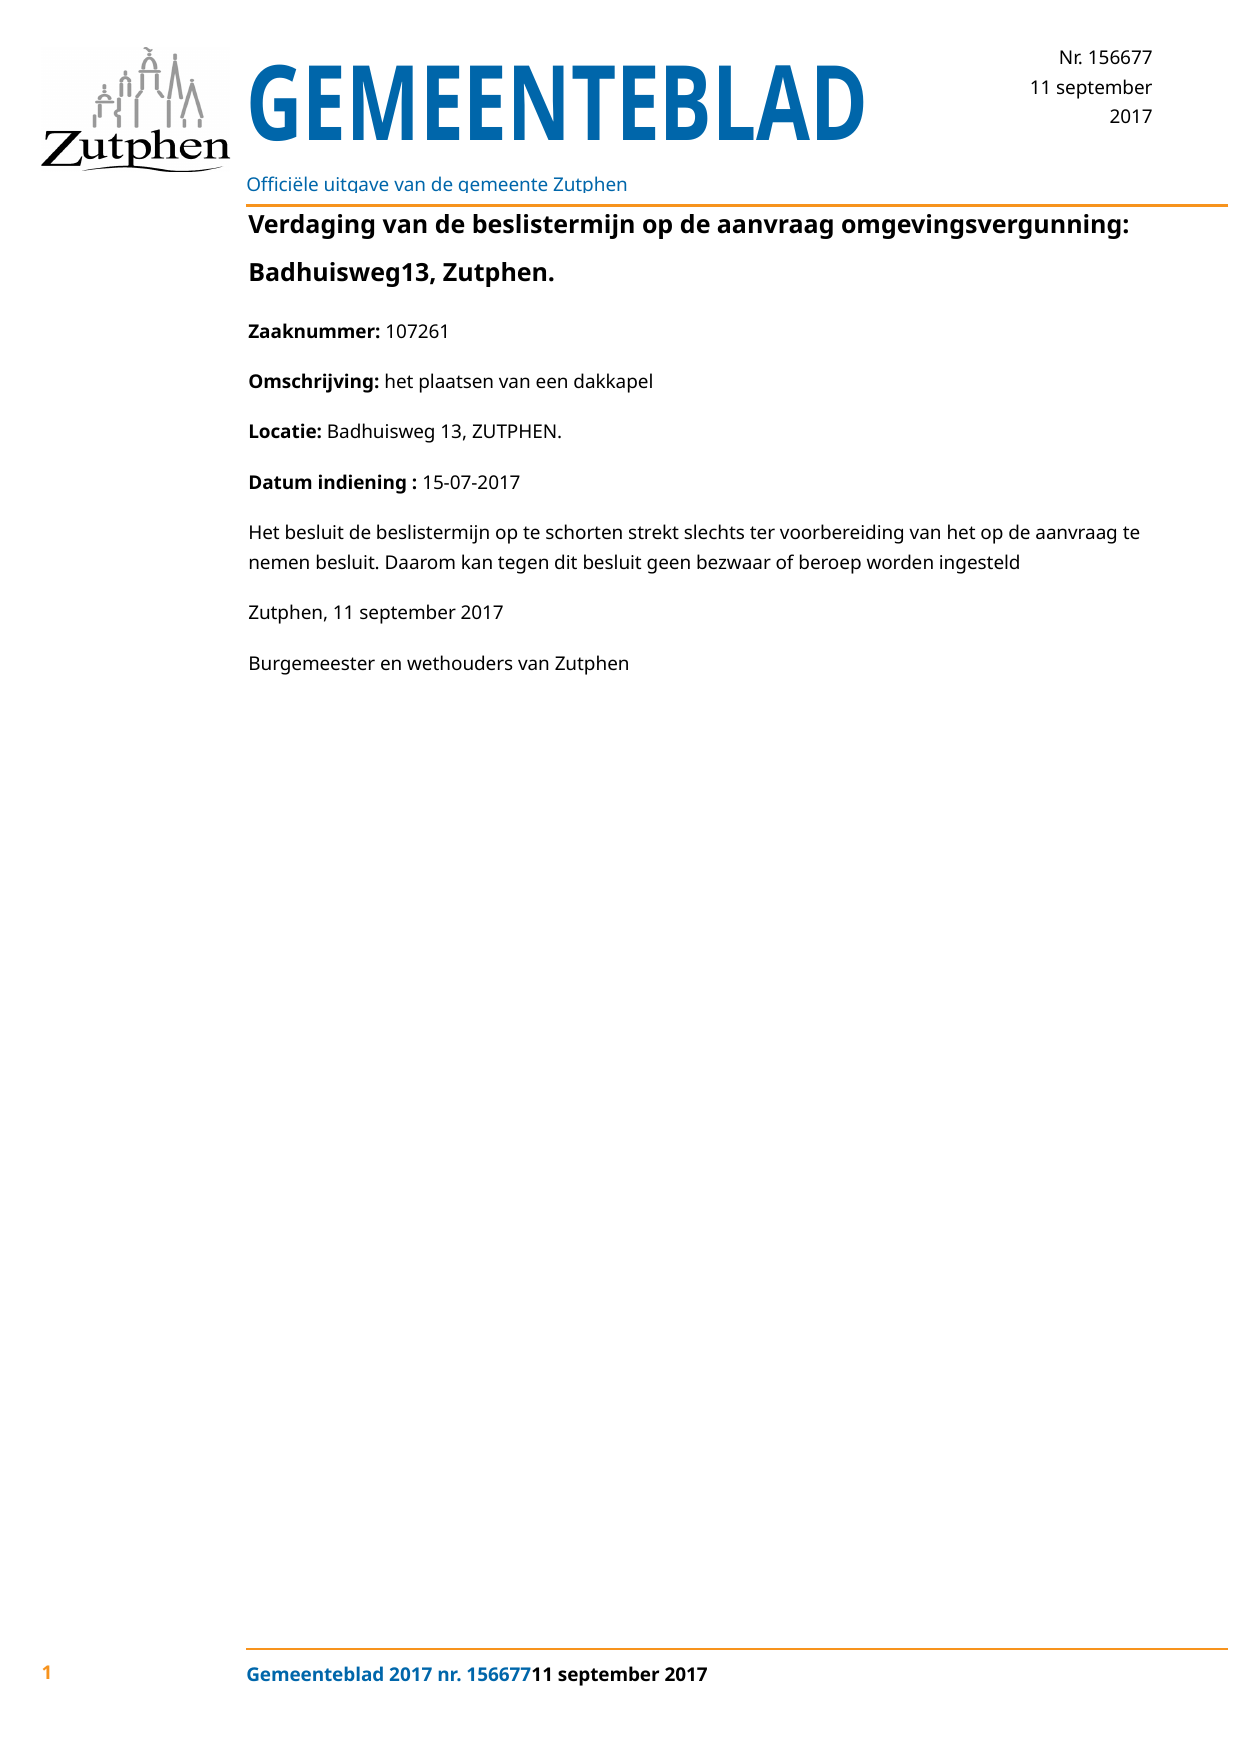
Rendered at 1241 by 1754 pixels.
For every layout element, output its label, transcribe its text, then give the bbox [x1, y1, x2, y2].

text Datum indiening : 15-07-2017 [248, 469, 1152, 495]
text Omschrijving: het plaatsen van een dakkapel [248, 368, 1152, 394]
text Zaaknummer: 107261 [248, 318, 1152, 344]
text Verdaging van de beslistermijn op de aanvraag omgevingsvergunning: Badhuisweg13, Zutphen. [248, 207, 1152, 288]
text Locatie: Badhuisweg 13, ZUTPHEN. [248, 419, 1152, 444]
text Burgemeester en wethouders van Zutphen [248, 650, 1152, 676]
text Zutphen, 11 september 2017 [248, 599, 1152, 625]
text Het besluit de beslistermijn op te schorten strekt slechts ter voorbereiding van het op de aanvraag te nemen besluit. Daarom kan tegen dit besluit geen bezwaar of beroep worden ingesteld [248, 519, 1152, 575]
picture [41, 47, 231, 172]
